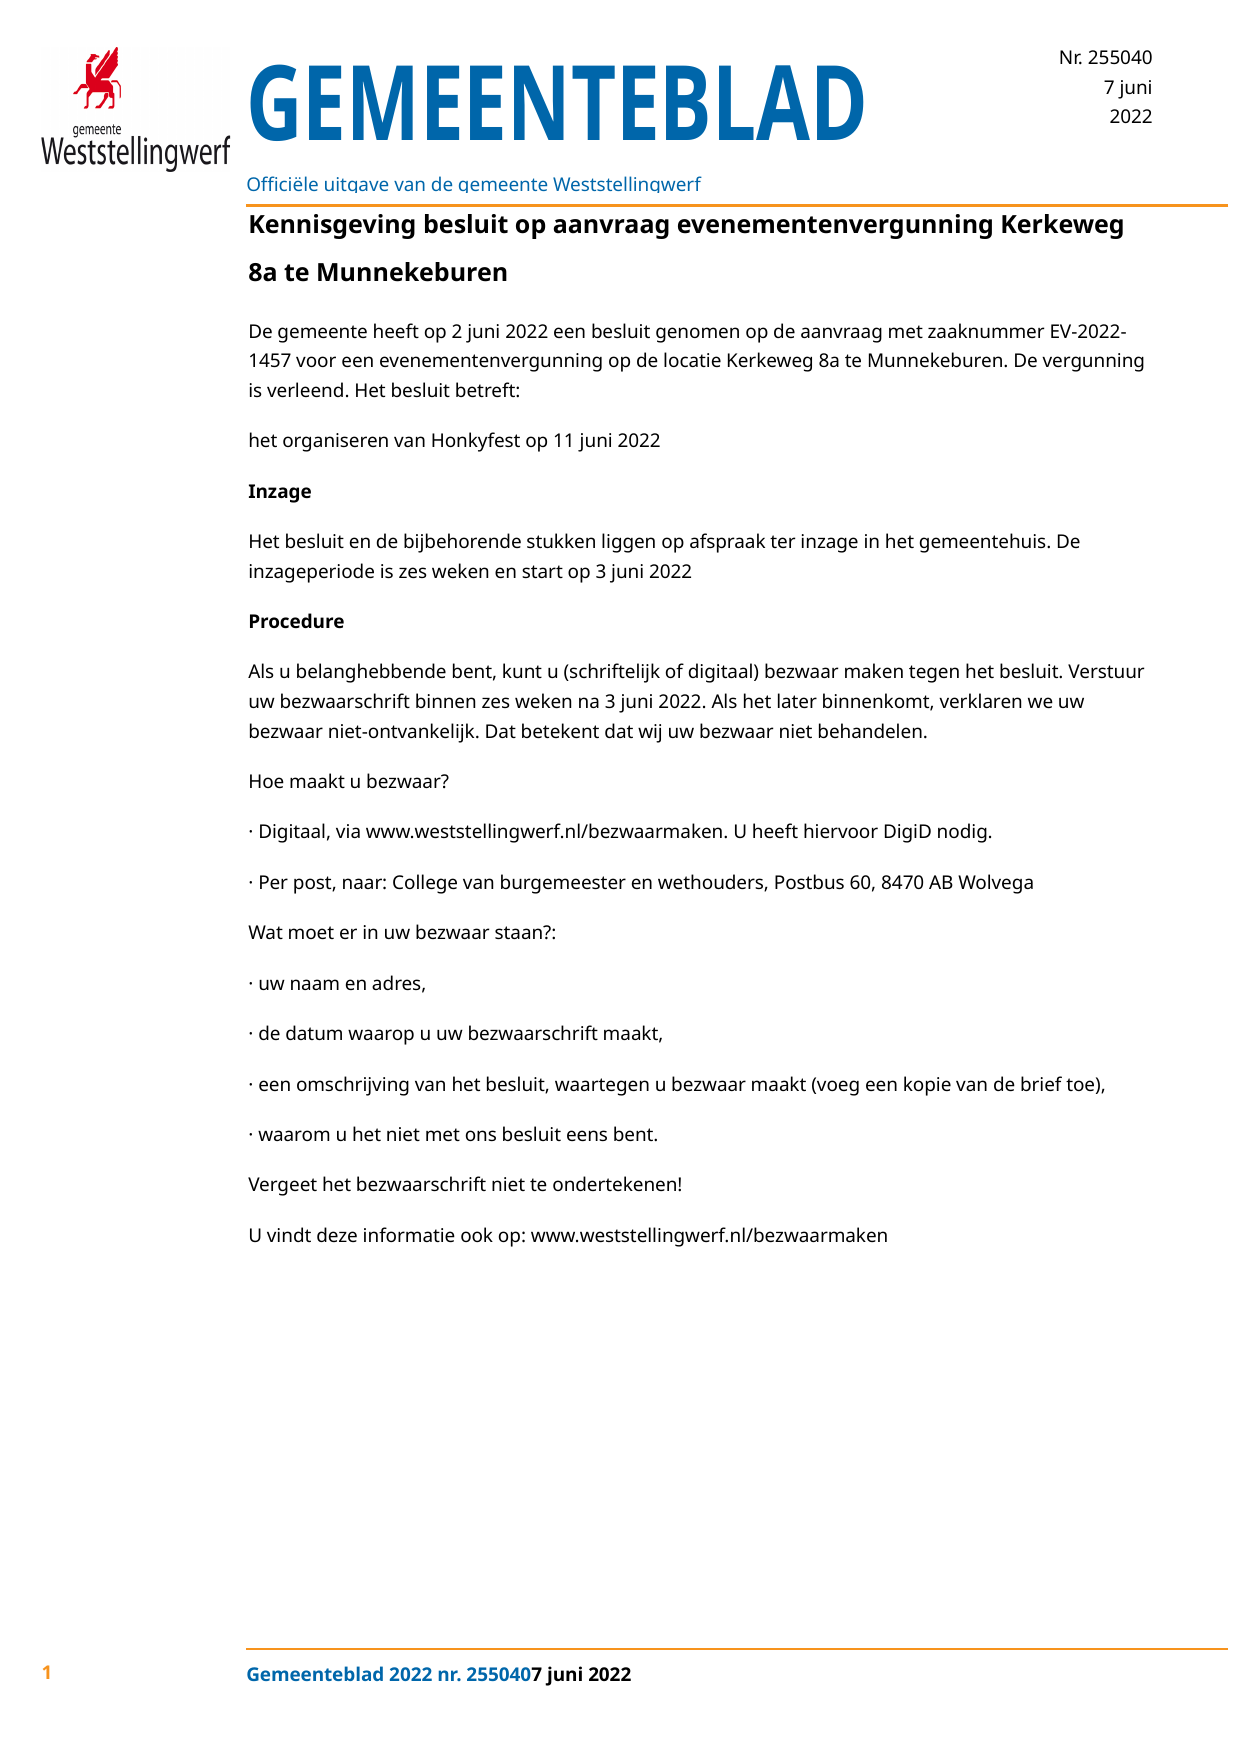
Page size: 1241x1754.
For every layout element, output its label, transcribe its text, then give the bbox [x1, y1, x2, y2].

text U vindt deze informatie ook op: www.weststellingwerf.nl/bezwaarmaken [248, 1222, 1152, 1248]
text · een omschrijving van het besluit, waartegen u bezwaar maakt (voeg een kopie van de brief toe), [248, 1071, 1152, 1097]
text · uw naam en adres, [248, 970, 1152, 996]
picture [41, 47, 231, 172]
text Als u belanghebbende bent, kunt u (schriftelijk of digitaal) bezwaar maken tegen het besluit. Verstuur uw bezwaarschrift binnen zes weken na 3 juni 2022. Als het later binnenkomt, verklaren we uw bezwaar niet-ontvankelijk. Dat betekent dat wij uw bezwaar niet behandelen. [248, 659, 1152, 744]
text Kennisgeving besluit op aanvraag evenementenvergunning Kerkeweg 8a te Munnekeburen [248, 207, 1152, 288]
text Vergeet het bezwaarschrift niet te ondertekenen! [248, 1172, 1152, 1197]
text Hoe maakt u bezwaar? [248, 768, 1152, 794]
text · Digitaal, via www.weststellingwerf.nl/bezwaarmaken. U heeft hiervoor DigiD nodig. [248, 819, 1152, 844]
text Procedure [248, 608, 1152, 634]
text · waarom u het niet met ons besluit eens bent. [248, 1121, 1152, 1147]
text Wat moet er in uw bezwaar staan?: [248, 919, 1152, 945]
text · Per post, naar: College van burgemeester en wethouders, Postbus 60, 8470 AB Wolvega [248, 869, 1152, 895]
text · de datum waarop u uw bezwaarschrift maakt, [248, 1020, 1152, 1046]
text De gemeente heeft op 2 juni 2022 een besluit genomen op de aanvraag met zaaknummer EV-2022-1457 voor een evenementenvergunning op de locatie Kerkeweg 8a te Munnekeburen. De vergunning is verleend. Het besluit betreft: [248, 318, 1152, 403]
text het organiseren van Honkyfest op 11 juni 2022 [248, 427, 1152, 453]
text Inzage [248, 478, 1152, 504]
text Het besluit en de bijbehorende stukken liggen op afspraak ter inzage in het gemeentehuis. De inzageperiode is zes weken en start op 3 juni 2022 [248, 528, 1152, 584]
